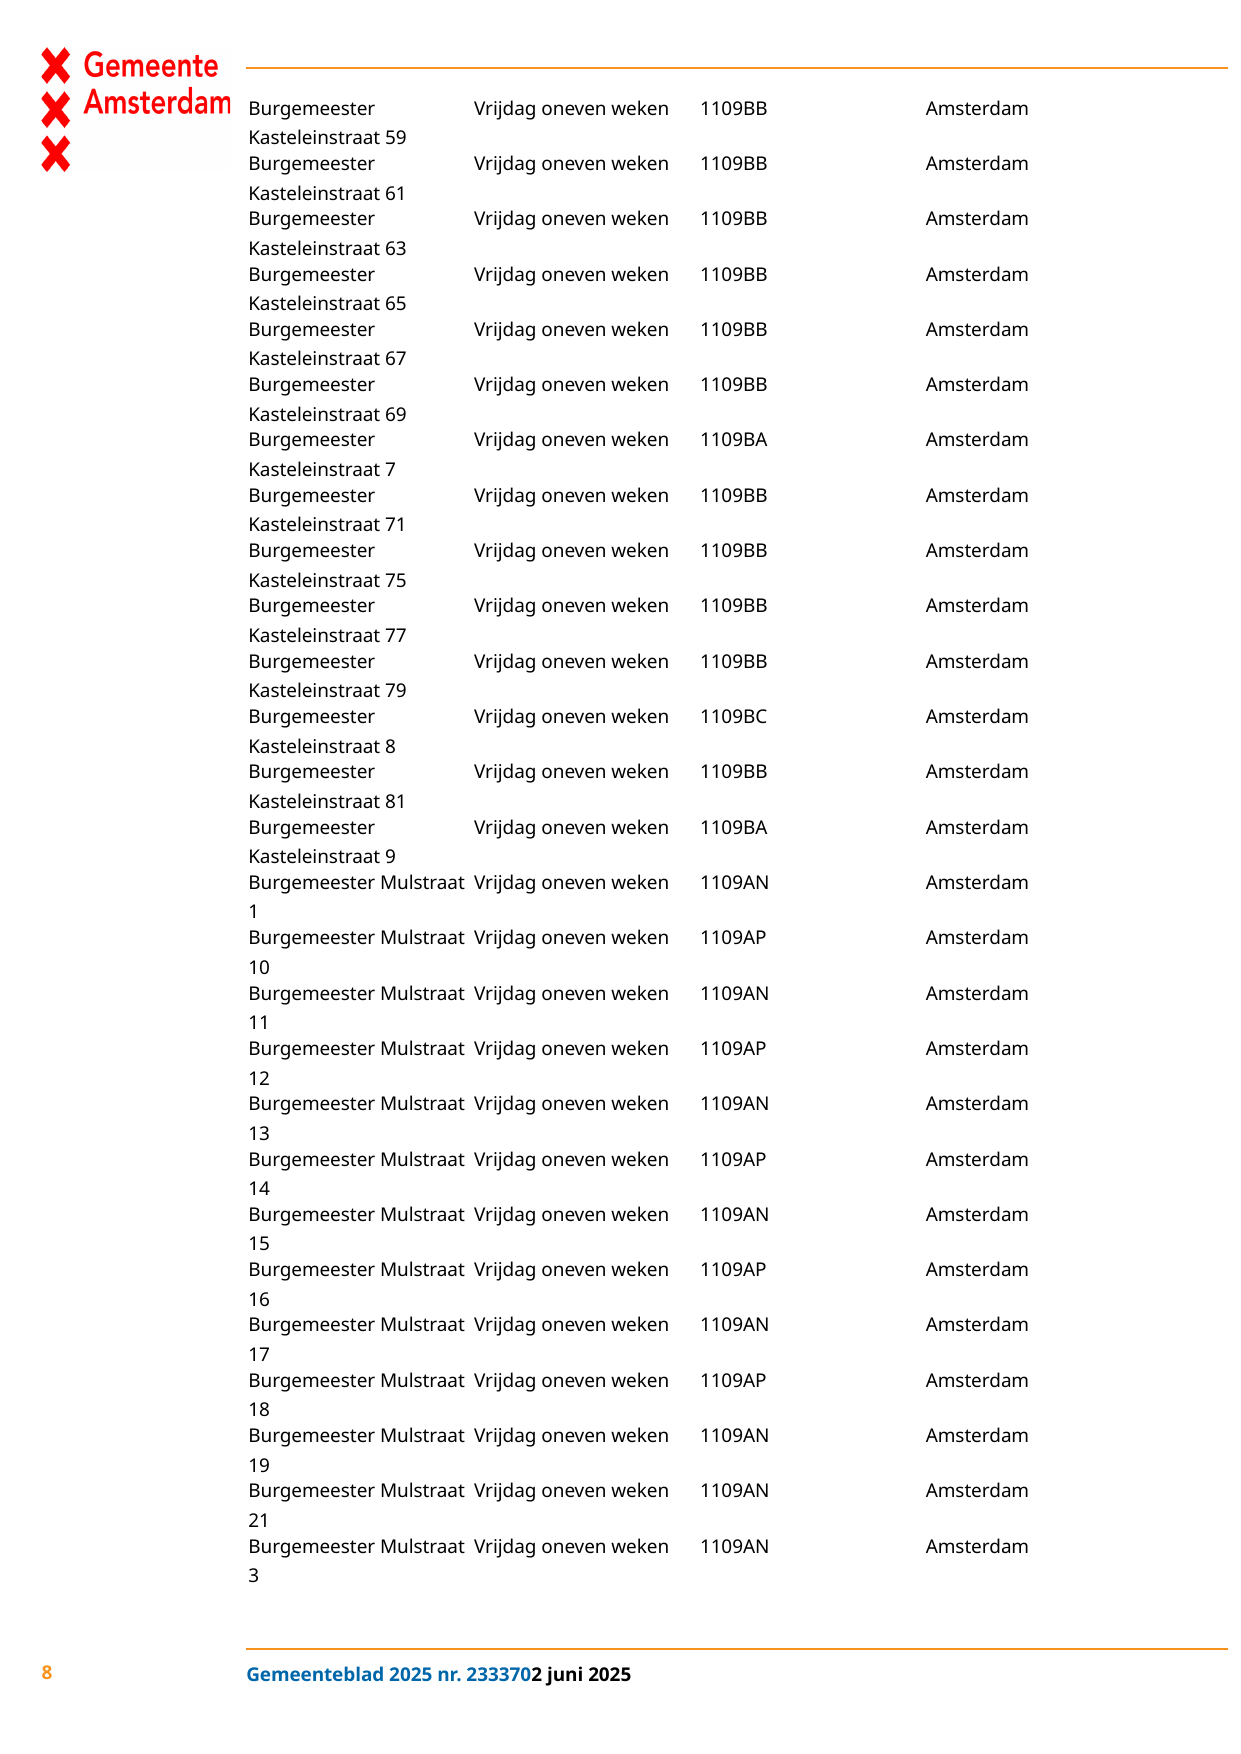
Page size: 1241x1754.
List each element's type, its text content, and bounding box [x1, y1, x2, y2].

table_cell 1109BB [700, 205, 926, 261]
table_cell Amsterdam [926, 427, 1152, 482]
table_cell Amsterdam [926, 95, 1152, 150]
table_cell 1109AN [700, 980, 926, 1035]
table_cell Vrijdag oneven weken [474, 980, 700, 1035]
table_cell Vrijdag oneven weken [474, 1146, 700, 1201]
table_cell 1109BB [700, 593, 926, 648]
picture [41, 47, 231, 172]
table_cell 1109BB [700, 95, 926, 150]
table_cell Amsterdam [926, 1422, 1152, 1478]
table_cell 1109AP [700, 1256, 926, 1312]
table_cell Vrijdag oneven weken [474, 1201, 700, 1256]
table_cell Burgemeester Kasteleinstraat 69 [248, 371, 474, 427]
table_cell Burgemeester Kasteleinstraat 77 [248, 593, 474, 648]
table_cell Burgemeester Kasteleinstraat 71 [248, 482, 474, 537]
table_cell Amsterdam [926, 1035, 1152, 1090]
table_cell 1109AP [700, 925, 926, 980]
table_cell Burgemeester Kasteleinstraat 63 [248, 205, 474, 261]
table_cell Amsterdam [926, 150, 1152, 205]
table_cell 1109AP [700, 1035, 926, 1090]
table_cell Amsterdam [926, 1478, 1152, 1533]
table_cell 1109AN [700, 1090, 926, 1146]
table_cell 1109BB [700, 261, 926, 316]
table_cell Amsterdam [926, 759, 1152, 814]
table_cell Vrijdag oneven weken [474, 95, 700, 150]
table_cell Amsterdam [926, 482, 1152, 537]
table_cell Burgemeester Kasteleinstraat 75 [248, 537, 474, 593]
table_cell Burgemeester Mulstraat 16 [248, 1256, 474, 1312]
table_cell Vrijdag oneven weken [474, 371, 700, 427]
table_cell Vrijdag oneven weken [474, 1090, 700, 1146]
table_cell 1109BB [700, 537, 926, 593]
table_cell Amsterdam [926, 980, 1152, 1035]
table_cell Amsterdam [926, 1256, 1152, 1312]
table_cell Vrijdag oneven weken [474, 1312, 700, 1367]
table_cell Vrijdag oneven weken [474, 814, 700, 869]
table_cell Vrijdag oneven weken [474, 1367, 700, 1422]
table_cell Burgemeester Mulstraat 12 [248, 1035, 474, 1090]
table_cell Burgemeester Mulstraat 18 [248, 1367, 474, 1422]
table_cell Amsterdam [926, 1090, 1152, 1146]
table_cell Burgemeester Mulstraat 14 [248, 1146, 474, 1201]
table_cell 1109BA [700, 814, 926, 869]
table_cell Amsterdam [926, 205, 1152, 261]
table_cell Burgemeester Kasteleinstraat 8 [248, 703, 474, 758]
table_cell Amsterdam [926, 703, 1152, 758]
table_cell Burgemeester Mulstraat 17 [248, 1312, 474, 1367]
table_cell Vrijdag oneven weken [474, 537, 700, 593]
table_cell Amsterdam [926, 1201, 1152, 1256]
table_cell Burgemeester Mulstraat 3 [248, 1533, 474, 1588]
table_cell Amsterdam [926, 925, 1152, 980]
table_cell Amsterdam [926, 316, 1152, 371]
table_cell 1109BB [700, 316, 926, 371]
table_cell 1109BB [700, 648, 926, 703]
table_cell Burgemeester Mulstraat 10 [248, 925, 474, 980]
table_cell Amsterdam [926, 593, 1152, 648]
table_cell Vrijdag oneven weken [474, 759, 700, 814]
table_cell Burgemeester Mulstraat 11 [248, 980, 474, 1035]
table_cell Vrijdag oneven weken [474, 593, 700, 648]
table_cell 1109BB [700, 371, 926, 427]
table_cell Vrijdag oneven weken [474, 150, 700, 205]
table_cell Amsterdam [926, 371, 1152, 427]
table_cell Burgemeester Kasteleinstraat 61 [248, 150, 474, 205]
table_cell Vrijdag oneven weken [474, 261, 700, 316]
table_cell 1109AP [700, 1146, 926, 1201]
table_cell Amsterdam [926, 814, 1152, 869]
table_cell Burgemeester Mulstraat 1 [248, 869, 474, 924]
table_cell Vrijdag oneven weken [474, 482, 700, 537]
table_cell Vrijdag oneven weken [474, 648, 700, 703]
table_cell Burgemeester Kasteleinstraat 65 [248, 261, 474, 316]
table_cell 1109BC [700, 703, 926, 758]
table_cell 1109AN [700, 1312, 926, 1367]
table_cell Burgemeester Mulstraat 21 [248, 1478, 474, 1533]
table_cell Burgemeester Kasteleinstraat 59 [248, 95, 474, 150]
table_cell Vrijdag oneven weken [474, 925, 700, 980]
table_cell Burgemeester Kasteleinstraat 67 [248, 316, 474, 371]
table_cell Burgemeester Kasteleinstraat 9 [248, 814, 474, 869]
table_cell 1109BB [700, 482, 926, 537]
table_cell Burgemeester Kasteleinstraat 7 [248, 427, 474, 482]
table_cell 1109AN [700, 1422, 926, 1478]
table_cell Burgemeester Mulstraat 19 [248, 1422, 474, 1478]
table_cell 1109AN [700, 1201, 926, 1256]
table_cell Burgemeester Kasteleinstraat 79 [248, 648, 474, 703]
table_cell Vrijdag oneven weken [474, 316, 700, 371]
table_cell Amsterdam [926, 1367, 1152, 1422]
table_cell Vrijdag oneven weken [474, 1035, 700, 1090]
table_cell Amsterdam [926, 1146, 1152, 1201]
table_cell Vrijdag oneven weken [474, 205, 700, 261]
table_cell 1109BB [700, 150, 926, 205]
table_cell 1109BA [700, 427, 926, 482]
table_cell Vrijdag oneven weken [474, 869, 700, 924]
table_cell Burgemeester Mulstraat 15 [248, 1201, 474, 1256]
table_cell Vrijdag oneven weken [474, 1478, 700, 1533]
table_cell 1109BB [700, 759, 926, 814]
table_cell 1109AP [700, 1367, 926, 1422]
table_cell Burgemeester Mulstraat 13 [248, 1090, 474, 1146]
table_cell Amsterdam [926, 1533, 1152, 1588]
table_cell Vrijdag oneven weken [474, 427, 700, 482]
table_cell Amsterdam [926, 537, 1152, 593]
table_cell Amsterdam [926, 1312, 1152, 1367]
table_cell Vrijdag oneven weken [474, 1533, 700, 1588]
table_cell 1109AN [700, 869, 926, 924]
table_cell Amsterdam [926, 648, 1152, 703]
table_cell Vrijdag oneven weken [474, 1256, 700, 1312]
table_cell 1109AN [700, 1478, 926, 1533]
table_cell Amsterdam [926, 869, 1152, 924]
table_cell Amsterdam [926, 261, 1152, 316]
table_cell Vrijdag oneven weken [474, 703, 700, 758]
table_cell 1109AN [700, 1533, 926, 1588]
table_cell Burgemeester Kasteleinstraat 81 [248, 759, 474, 814]
table_cell Vrijdag oneven weken [474, 1422, 700, 1478]
